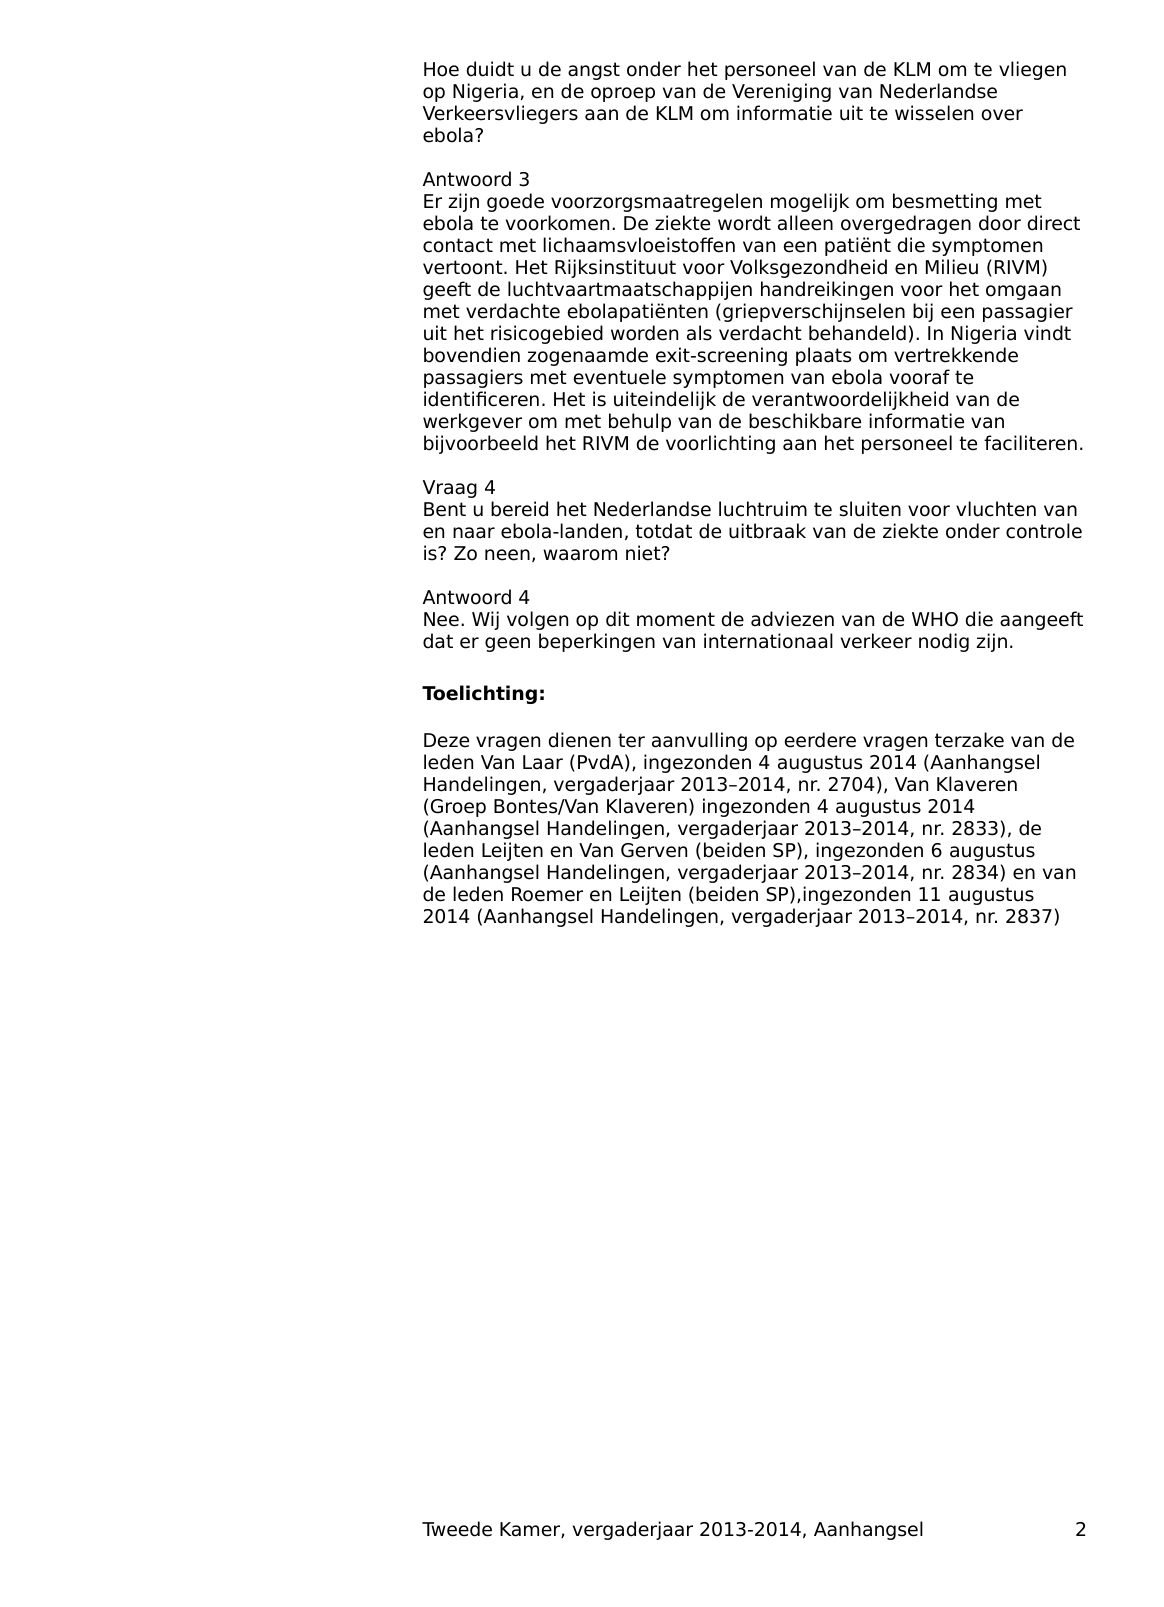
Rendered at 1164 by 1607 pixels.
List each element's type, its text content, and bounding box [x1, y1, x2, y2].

text Deze vragen dienen ter aanvulling op eerdere vragen terzake van de leden Van Laar (PvdA), ingezonden 4 augustus 2014 (Aanhangsel Handelingen, vergaderjaar 2013–2014, nr. 2704), Van Klaveren (Groep Bontes/Van Klaveren) ingezonden 4 augustus 2014 (Aanhangsel Handelingen, vergaderjaar 2013–2014, nr. 2833), de leden Leijten en Van Gerven (beiden SP), ingezonden 6 augustus (Aanhangsel Handelingen, vergaderjaar 2013–2014, nr. 2834) en van de leden Roemer en Leijten (beiden SP),ingezonden 11 augustus 2014 (Aanhangsel Handelingen, vergaderjaar 2013–2014, nr. 2837) [422, 730, 1087, 928]
text Bent u bereid het Nederlandse luchtruim te sluiten voor vluchten van en naar ebola-landen, totdat de uitbraak van de ziekte onder controle is? Zo neen, waarom niet? [422, 499, 1087, 565]
text Er zijn goede voorzorgsmaatregelen mogelijk om besmetting met ebola te voorkomen. De ziekte wordt alleen overgedragen door direct contact met lichaamsvloeistoffen van een patiënt die symptomen vertoont. Het Rijksinstituut voor Volksgezondheid en Milieu (RIVM) geeft de luchtvaartmaatschappijen handreikingen voor het omgaan met verdachte ebolapatiënten (griepverschijnselen bij een passagier uit het risicogebied worden als verdacht behandeld). In Nigeria vindt bovendien zogenaamde exit-screening plaats om vertrekkende passagiers met eventuele symptomen van ebola vooraf te identificeren. Het is uiteindelijk de verantwoordelijkheid van de werkgever om met behulp van de beschikbare informatie van bijvoorbeeld het RIVM de voorlichting aan het personeel te faciliteren. [422, 191, 1087, 455]
subtitle Toelichting: [422, 683, 1087, 705]
text Antwoord 3 [422, 169, 1087, 191]
text Hoe duidt u de angst onder het personeel van de KLM om te vliegen op Nigeria, en de oproep van de Vereniging van Nederlandse Verkeersvliegers aan de KLM om informatie uit te wisselen over ebola? [422, 59, 1087, 147]
text Vraag 4 [422, 477, 1087, 499]
text Nee. Wij volgen op dit moment de adviezen van de WHO die aangeeft dat er geen beperkingen van internationaal verkeer nodig zijn. [422, 609, 1087, 653]
text Antwoord 4 [422, 587, 1087, 609]
